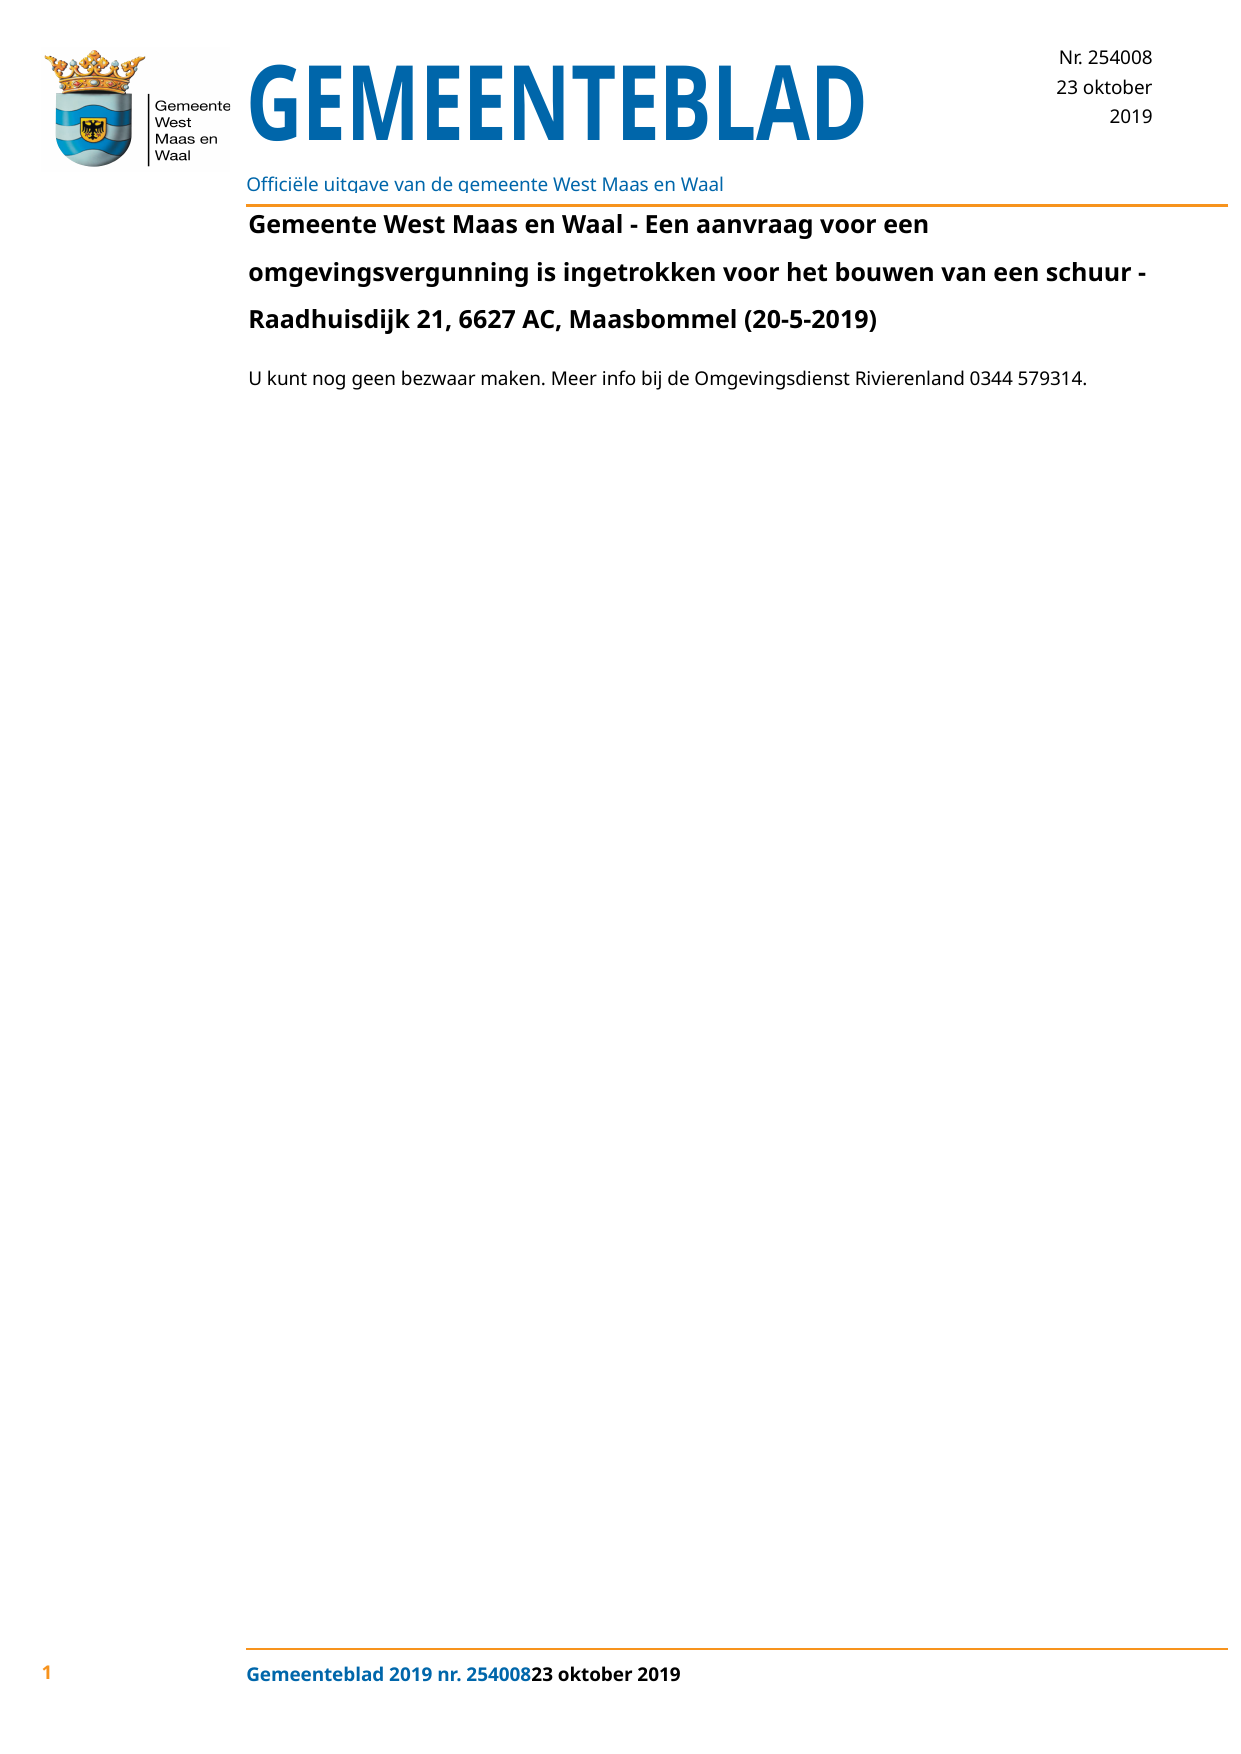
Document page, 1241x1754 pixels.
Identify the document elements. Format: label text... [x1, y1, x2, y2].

text U kunt nog geen bezwaar maken. Meer info bij de Omgevingsdienst Rivierenland 0344 579314. [248, 366, 1152, 391]
text Gemeente West Maas en Waal - Een aanvraag voor een omgevingsvergunning is ingetrokken voor het bouwen van een schuur - Raadhuisdijk 21, 6627 AC, Maasbommel (20-5-2019) [248, 207, 1152, 336]
picture [41, 47, 231, 172]
